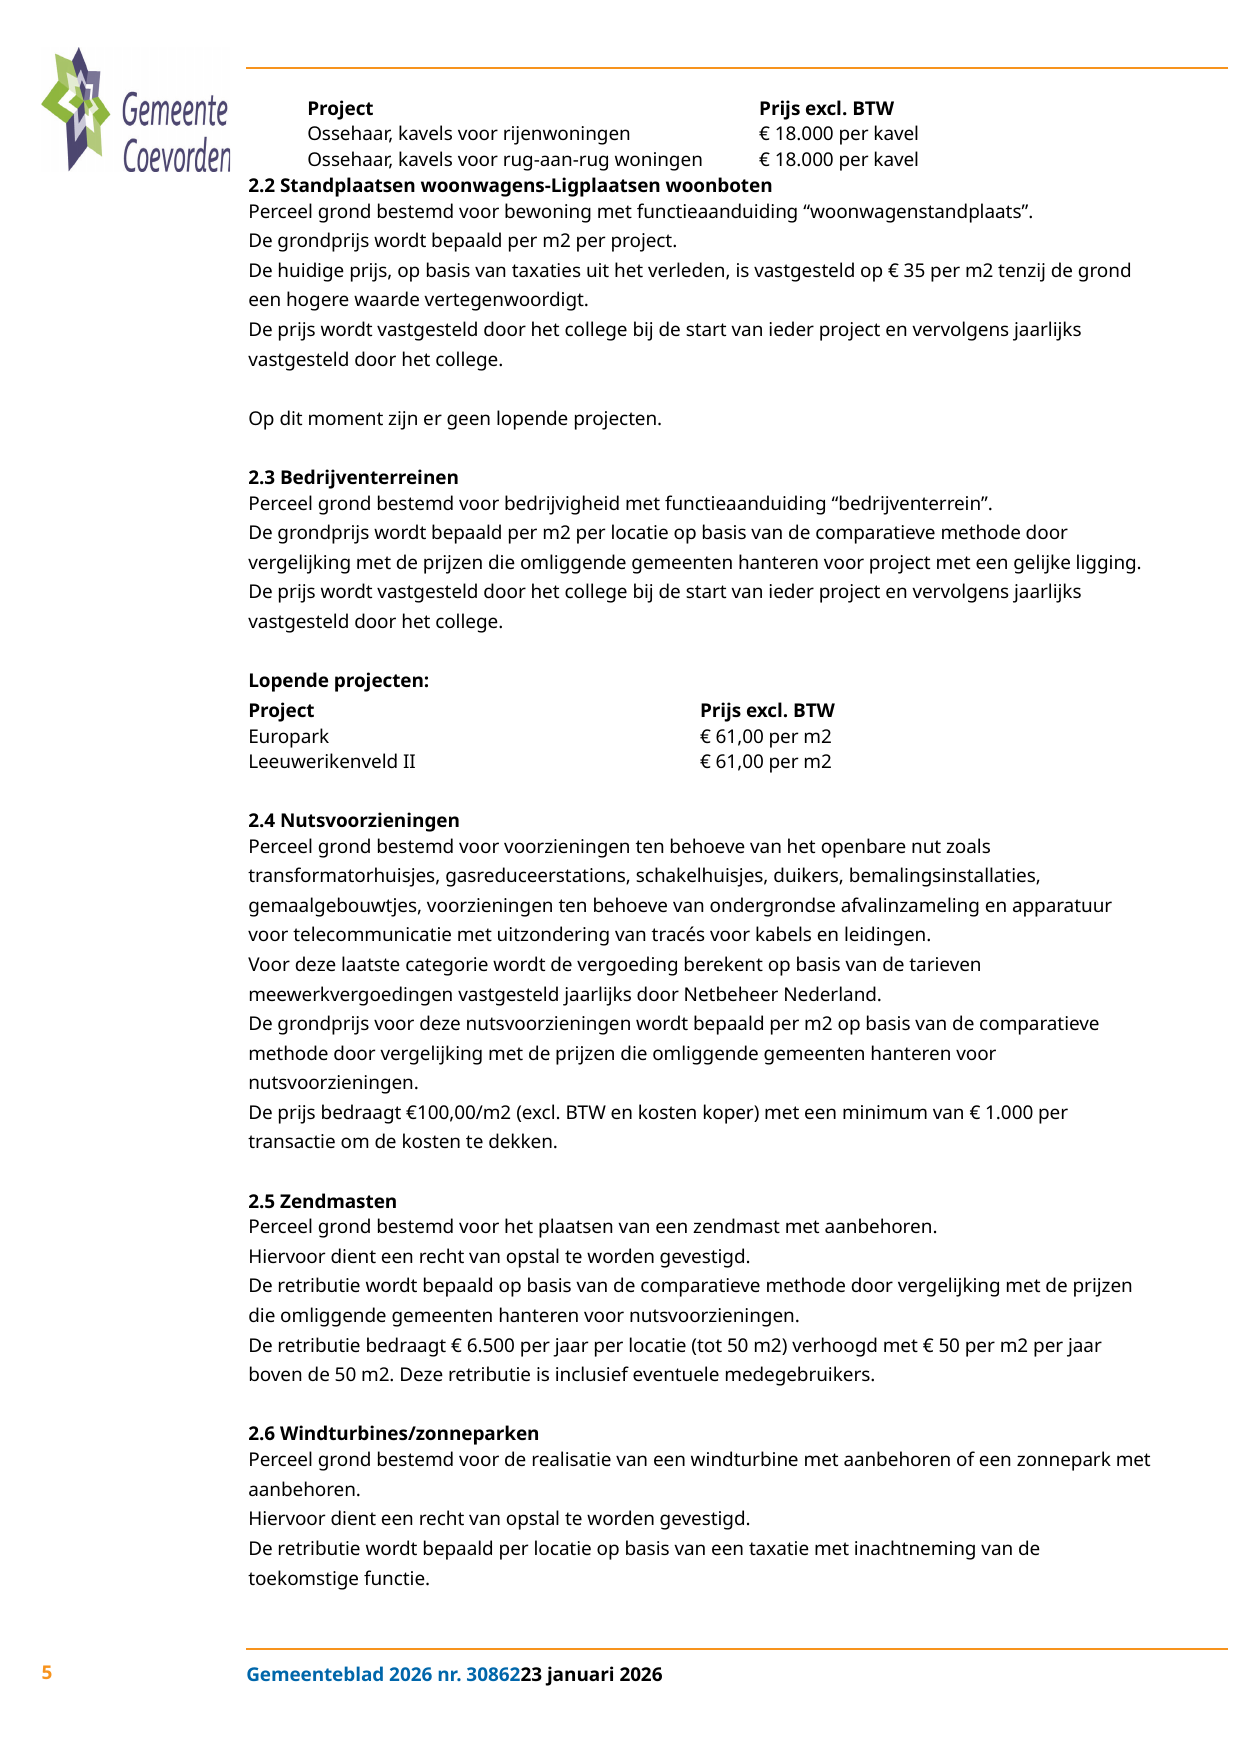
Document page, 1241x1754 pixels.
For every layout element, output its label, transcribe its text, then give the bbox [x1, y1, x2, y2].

text De prijs wordt vastgesteld door het college bij de start van ieder project en vervolgens jaarlijks vastgesteld door het college. [248, 316, 1152, 372]
table_cell Ossehaar, kavels voor rug-aan-rug woningen [307, 146, 759, 172]
text Hiervoor dient een recht van opstal te worden gevestigd. [248, 1243, 1152, 1269]
text Perceel grond bestemd voor bewoning met functieaanduiding “woonwagenstandplaats”. [248, 198, 1152, 224]
text Op dit moment zijn er geen lopende projecten. [248, 405, 1152, 431]
table_header Project [307, 95, 759, 121]
text 2.3 Bedrijventerreinen [248, 464, 1152, 490]
text De grondprijs wordt bepaald per m2 per project. [248, 227, 1152, 253]
text 2.2 Standplaatsen woonwagens-Ligplaatsen woonboten [248, 172, 1152, 198]
table_cell € 61,00 per m2 [700, 749, 1152, 774]
table_header Prijs excl. BTW [700, 697, 1152, 723]
text 2.6 Windturbines/zonneparken [248, 1421, 1152, 1446]
text De prijs wordt vastgesteld door het college bij de start van ieder project en vervolgens jaarlijks vastgesteld door het college. [248, 579, 1152, 634]
table_cell € 61,00 per m2 [700, 723, 1152, 748]
text De retributie bedraagt € 6.500 per jaar per locatie (tot 50 m2) verhoogd met € 50 per m2 per jaar boven de 50 m2. Deze retributie is inclusief eventuele medegebruikers. [248, 1332, 1152, 1387]
text 2.5 Zendmasten [248, 1188, 1152, 1213]
table_cell Europark [248, 723, 700, 748]
text De retributie wordt bepaald per locatie op basis van een taxatie met inachtneming van de toekomstige functie. [248, 1535, 1152, 1590]
text Perceel grond bestemd voor voorzieningen ten behoeve van het openbare nut zoals transformatorhuisjes, gasreduceerstations, schakelhuisjes, duikers, bemalingsinstallaties, gemaalgebouwtjes, voorzieningen ten behoeve van ondergrondse afvalinzameling en apparatuur voor telecommunicatie met uitzondering van tracés voor kabels en leidingen. [248, 833, 1152, 947]
text Perceel grond bestemd voor bedrijvigheid met functieaanduiding “bedrijventerrein”. [248, 490, 1152, 516]
text De huidige prijs, op basis van taxaties uit het verleden, is vastgesteld op € 35 per m2 tenzij de grond een hogere waarde vertegenwoordigt. [248, 257, 1152, 312]
table_cell € 18.000 per kavel [759, 146, 1211, 172]
table_header Project [248, 697, 700, 723]
table_header Prijs excl. BTW [759, 95, 1211, 121]
text Lopende projecten: [248, 667, 1152, 693]
picture [41, 47, 231, 172]
text Voor deze laatste categorie wordt de vergoeding berekent op basis van de tarieven meewerkvergoedingen vastgesteld jaarlijks door Netbeheer Nederland. [248, 951, 1152, 1006]
text Perceel grond bestemd voor het plaatsen van een zendmast met aanbehoren. [248, 1213, 1152, 1239]
text De grondprijs wordt bepaald per m2 per locatie op basis van de comparatieve methode door vergelijking met de prijzen die omliggende gemeenten hanteren voor project met een gelijke ligging. [248, 519, 1152, 575]
table_cell Ossehaar, kavels voor rijenwoningen [307, 121, 759, 146]
text De grondprijs voor deze nutsvoorzieningen wordt bepaald per m2 op basis van de comparatieve methode door vergelijking met de prijzen die omliggende gemeenten hanteren voor nutsvoorzieningen. [248, 1010, 1152, 1095]
text Perceel grond bestemd voor de realisatie van een windturbine met aanbehoren of een zonnepark met aanbehoren. [248, 1446, 1152, 1502]
text De retributie wordt bepaald op basis van de comparatieve methode door vergelijking met de prijzen die omliggende gemeenten hanteren voor nutsvoorzieningen. [248, 1273, 1152, 1328]
text De prijs bedraagt €100,00/m2 (excl. BTW en kosten koper) met een minimum van € 1.000 per transactie om de kosten te dekken. [248, 1099, 1152, 1154]
text 2.4 Nutsvoorzieningen [248, 807, 1152, 833]
text Hiervoor dient een recht van opstal te worden gevestigd. [248, 1506, 1152, 1531]
table_cell € 18.000 per kavel [759, 121, 1211, 146]
table_cell Leeuwerikenveld II [248, 749, 700, 774]
